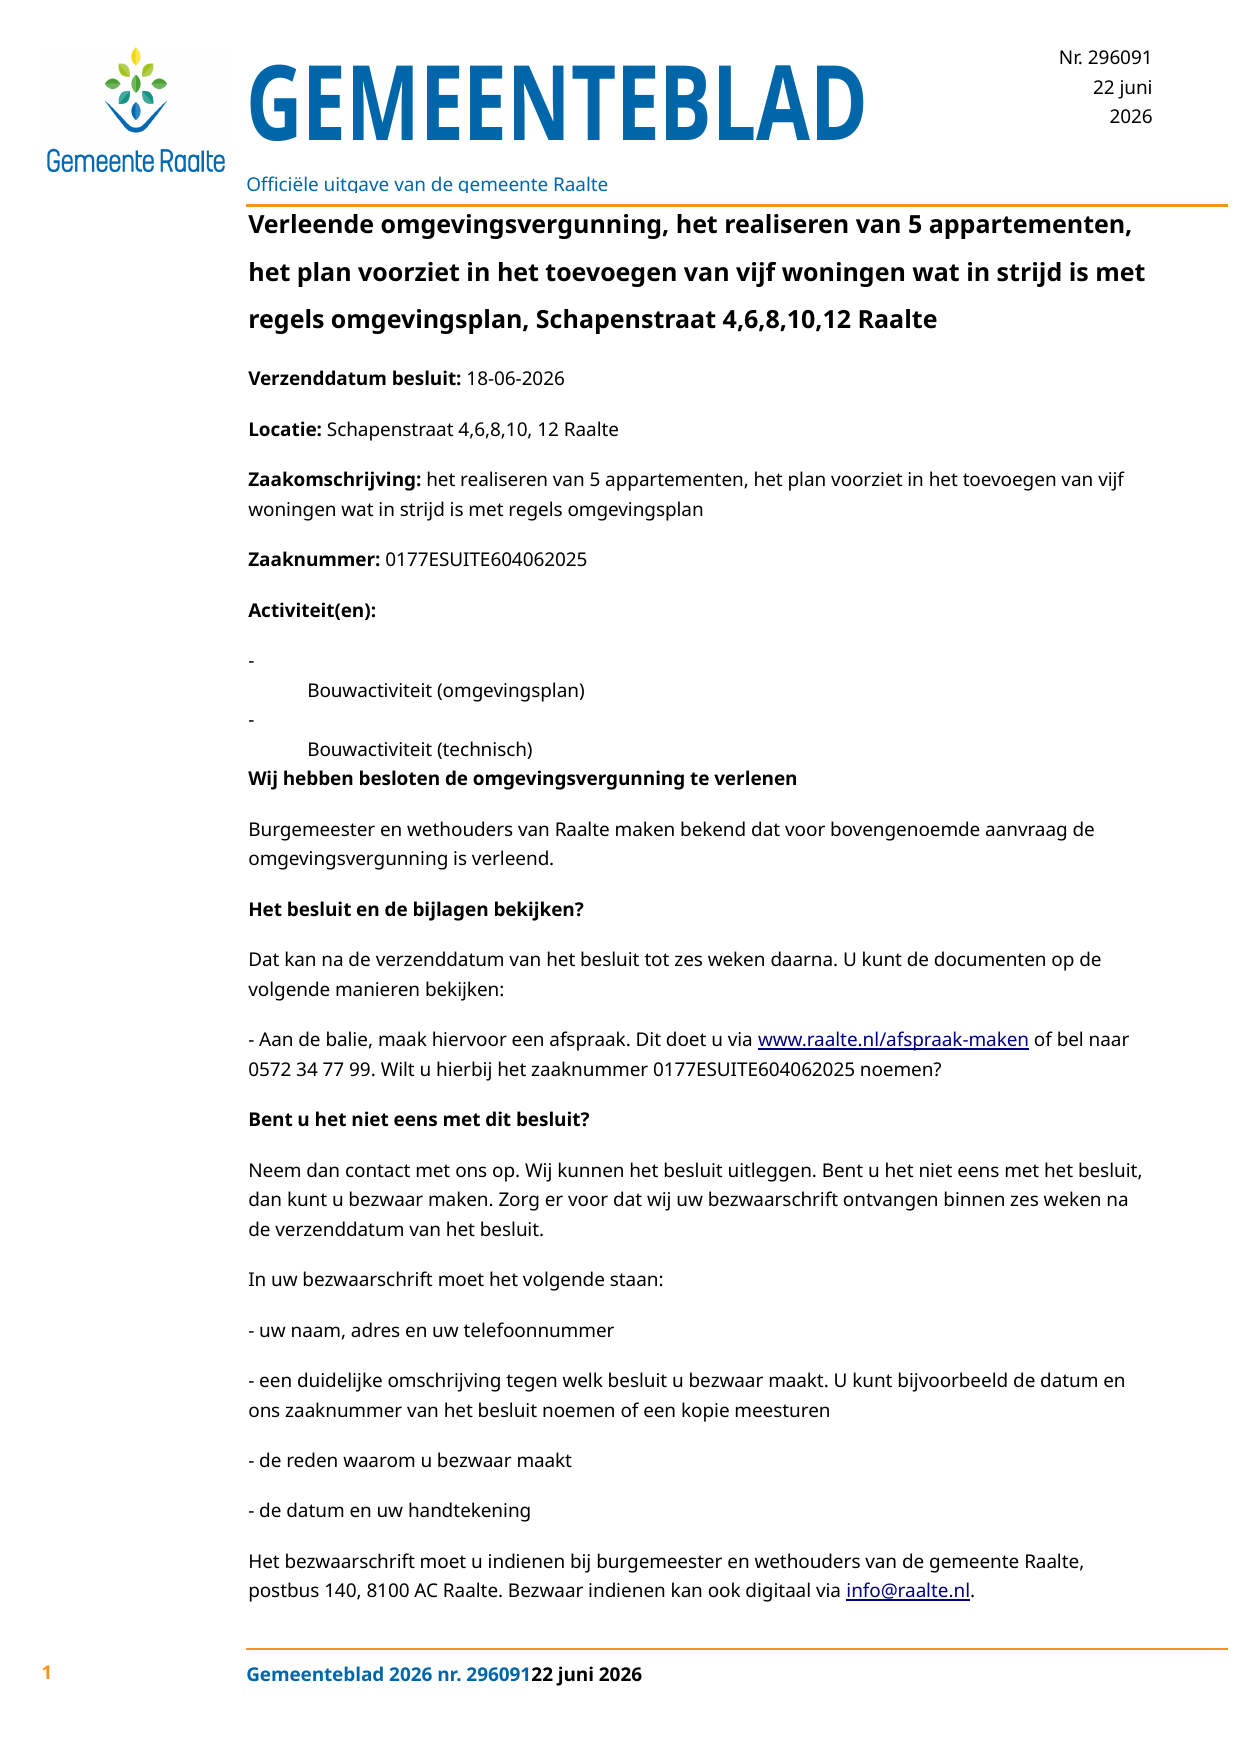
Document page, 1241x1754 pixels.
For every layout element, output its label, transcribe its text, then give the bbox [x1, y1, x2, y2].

text - uw naam, adres en uw telefoonnummer [248, 1317, 1152, 1342]
text Verzenddatum besluit: 18-06-2026 [248, 366, 1152, 391]
list Bouwactiviteit (technisch) [248, 736, 1152, 762]
text Het bezwaarschrift moet u indienen bij burgemeester en wethouders van de gemeente Raalte, postbus 140, 8100 AC Raalte. Bezwaar indienen kan ook digitaal via info@raalte.nl. [248, 1548, 1152, 1603]
text - de reden waarom u bezwaar maakt [248, 1447, 1152, 1473]
text - Aan de balie, maak hiervoor een afspraak. Dit doet u via www.raalte.nl/afspraak-maken of bel naar 0572 34 77 99. Wilt u hierbij het zaaknummer 0177ESUITE604062025 noemen? [248, 1026, 1152, 1082]
text Neem dan contact met ons op. Wij kunnen het besluit uitleggen. Bent u het niet eens met het besluit, dan kunt u bezwaar maken. Zorg er voor dat wij uw bezwaarschrift ontvangen binnen zes weken na de verzenddatum van het besluit. [248, 1157, 1152, 1242]
text Activiteit(en): [248, 597, 1152, 622]
text Wij hebben besloten de omgevingsvergunning te verlenen [248, 766, 1152, 791]
text - een duidelijke omschrijving tegen welk besluit u bezwaar maakt. U kunt bijvoorbeeld de datum en ons zaaknummer van het besluit noemen of een kopie meesturen [248, 1367, 1152, 1422]
text In uw bezwaarschrift moet het volgende staan: [248, 1266, 1152, 1292]
text Zaakomschrijving: het realiseren van 5 appartementen, het plan voorziet in het toevoegen van vijf woningen wat in strijd is met regels omgevingsplan [248, 466, 1152, 522]
text Verleende omgevingsvergunning, het realiseren van 5 appartementen, het plan voorziet in het toevoegen van vijf woningen wat in strijd is met regels omgevingsplan, Schapenstraat 4,6,8,10,12 Raalte [248, 207, 1152, 336]
text Burgemeester en wethouders van Raalte maken bekend dat voor bovengenoemde aanvraag de omgevingsvergunning is verleend. [248, 816, 1152, 871]
text Zaaknummer: 0177ESUITE604062025 [248, 546, 1152, 572]
text Dat kan na de verzenddatum van het besluit tot zes weken daarna. U kunt de documenten op de volgende manieren bekijken: [248, 946, 1152, 1002]
text Locatie: Schapenstraat 4,6,8,10, 12 Raalte [248, 416, 1152, 442]
text Bent u het niet eens met dit besluit? [248, 1106, 1152, 1132]
text - de datum en uw handtekening [248, 1498, 1152, 1523]
text Het besluit en de bijlagen bekijken? [248, 896, 1152, 922]
picture [41, 47, 231, 172]
list Bouwactiviteit (omgevingsplan) [248, 677, 1152, 702]
